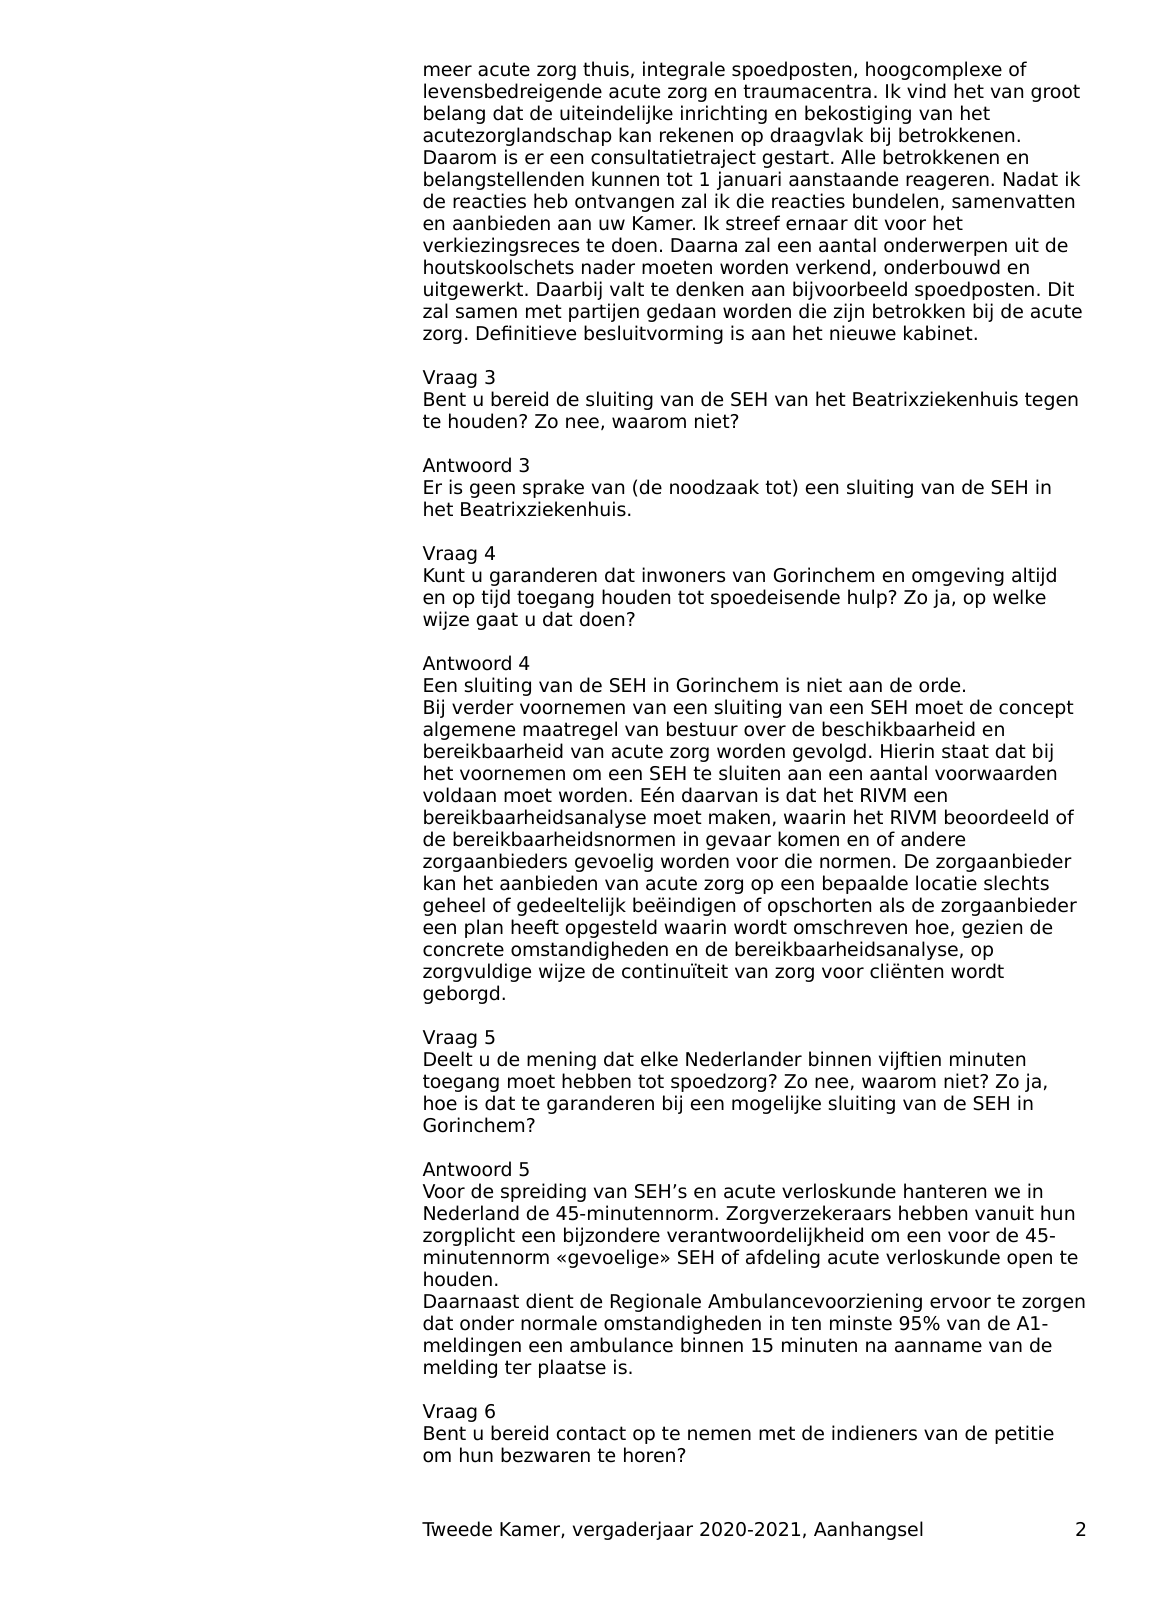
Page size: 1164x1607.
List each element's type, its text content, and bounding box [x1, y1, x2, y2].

text Vraag 5 [422, 1027, 1087, 1049]
text meer acute zorg thuis, integrale spoedposten, hoogcomplexe of levensbedreigende acute zorg en traumacentra. Ik vind het van groot belang dat de uiteindelijke inrichting en bekostiging van het acutezorglandschap kan rekenen op draagvlak bij betrokkenen. Daarom is er een consultatietraject gestart. Alle betrokkenen en belangstellenden kunnen tot 1 januari aanstaande reageren. Nadat ik de reacties heb ontvangen zal ik die reacties bundelen, samenvatten en aanbieden aan uw Kamer. Ik streef ernaar dit voor het verkiezingsreces te doen. Daarna zal een aantal onderwerpen uit de houtskoolschets nader moeten worden verkend, onderbouwd en uitgewerkt. Daarbij valt te denken aan bijvoorbeeld spoedposten. Dit zal samen met partijen gedaan worden die zijn betrokken bij de acute zorg. Definitieve besluitvorming is aan het nieuwe kabinet. [422, 59, 1087, 345]
text Kunt u garanderen dat inwoners van Gorinchem en omgeving altijd en op tijd toegang houden tot spoedeisende hulp? Zo ja, op welke wijze gaat u dat doen? [422, 565, 1087, 631]
text Vraag 6 [422, 1401, 1087, 1423]
text Een sluiting van de SEH in Gorinchem is niet aan de orde. [422, 675, 1087, 697]
text Daarnaast dient de Regionale Ambulancevoorziening ervoor te zorgen dat onder normale omstandigheden in ten minste 95% van de A1-meldingen een ambulance binnen 15 minuten na aanname van de melding ter plaatse is. [422, 1291, 1087, 1379]
text Bent u bereid contact op te nemen met de indieners van de petitie om hun bezwaren te horen? [422, 1423, 1087, 1467]
text Vraag 4 [422, 543, 1087, 565]
text Bent u bereid de sluiting van de SEH van het Beatrixziekenhuis tegen te houden? Zo nee, waarom niet? [422, 389, 1087, 433]
text Vraag 3 [422, 367, 1087, 389]
text Antwoord 4 [422, 653, 1087, 675]
text Antwoord 5 [422, 1159, 1087, 1181]
text Antwoord 3 [422, 455, 1087, 477]
text Er is geen sprake van (de noodzaak tot) een sluiting van de SEH in het Beatrixziekenhuis. [422, 477, 1087, 521]
text Voor de spreiding van SEH’s en acute verloskunde hanteren we in Nederland de 45-minutennorm. Zorgverzekeraars hebben vanuit hun zorgplicht een bijzondere verantwoordelijkheid om een voor de 45-minutennorm «gevoelige» SEH of afdeling acute verloskunde open te houden. [422, 1181, 1087, 1291]
text Deelt u de mening dat elke Nederlander binnen vijftien minuten toegang moet hebben tot spoedzorg? Zo nee, waarom niet? Zo ja, hoe is dat te garanderen bij een mogelijke sluiting van de SEH in Gorinchem? [422, 1049, 1087, 1137]
text Bij verder voornemen van een sluiting van een SEH moet de concept algemene maatregel van bestuur over de beschikbaarheid en bereikbaarheid van acute zorg worden gevolgd. Hierin staat dat bij het voornemen om een SEH te sluiten aan een aantal voorwaarden voldaan moet worden. Eén daarvan is dat het RIVM een bereikbaarheidsanalyse moet maken, waarin het RIVM beoordeeld of de bereikbaarheidsnormen in gevaar komen en of andere zorgaanbieders gevoelig worden voor die normen. De zorgaanbieder kan het aanbieden van acute zorg op een bepaalde locatie slechts geheel of gedeeltelijk beëindigen of opschorten als de zorgaanbieder een plan heeft opgesteld waarin wordt omschreven hoe, gezien de concrete omstandigheden en de bereikbaarheidsanalyse, op zorgvuldige wijze de continuïteit van zorg voor cliënten wordt geborgd. [422, 697, 1087, 1005]
